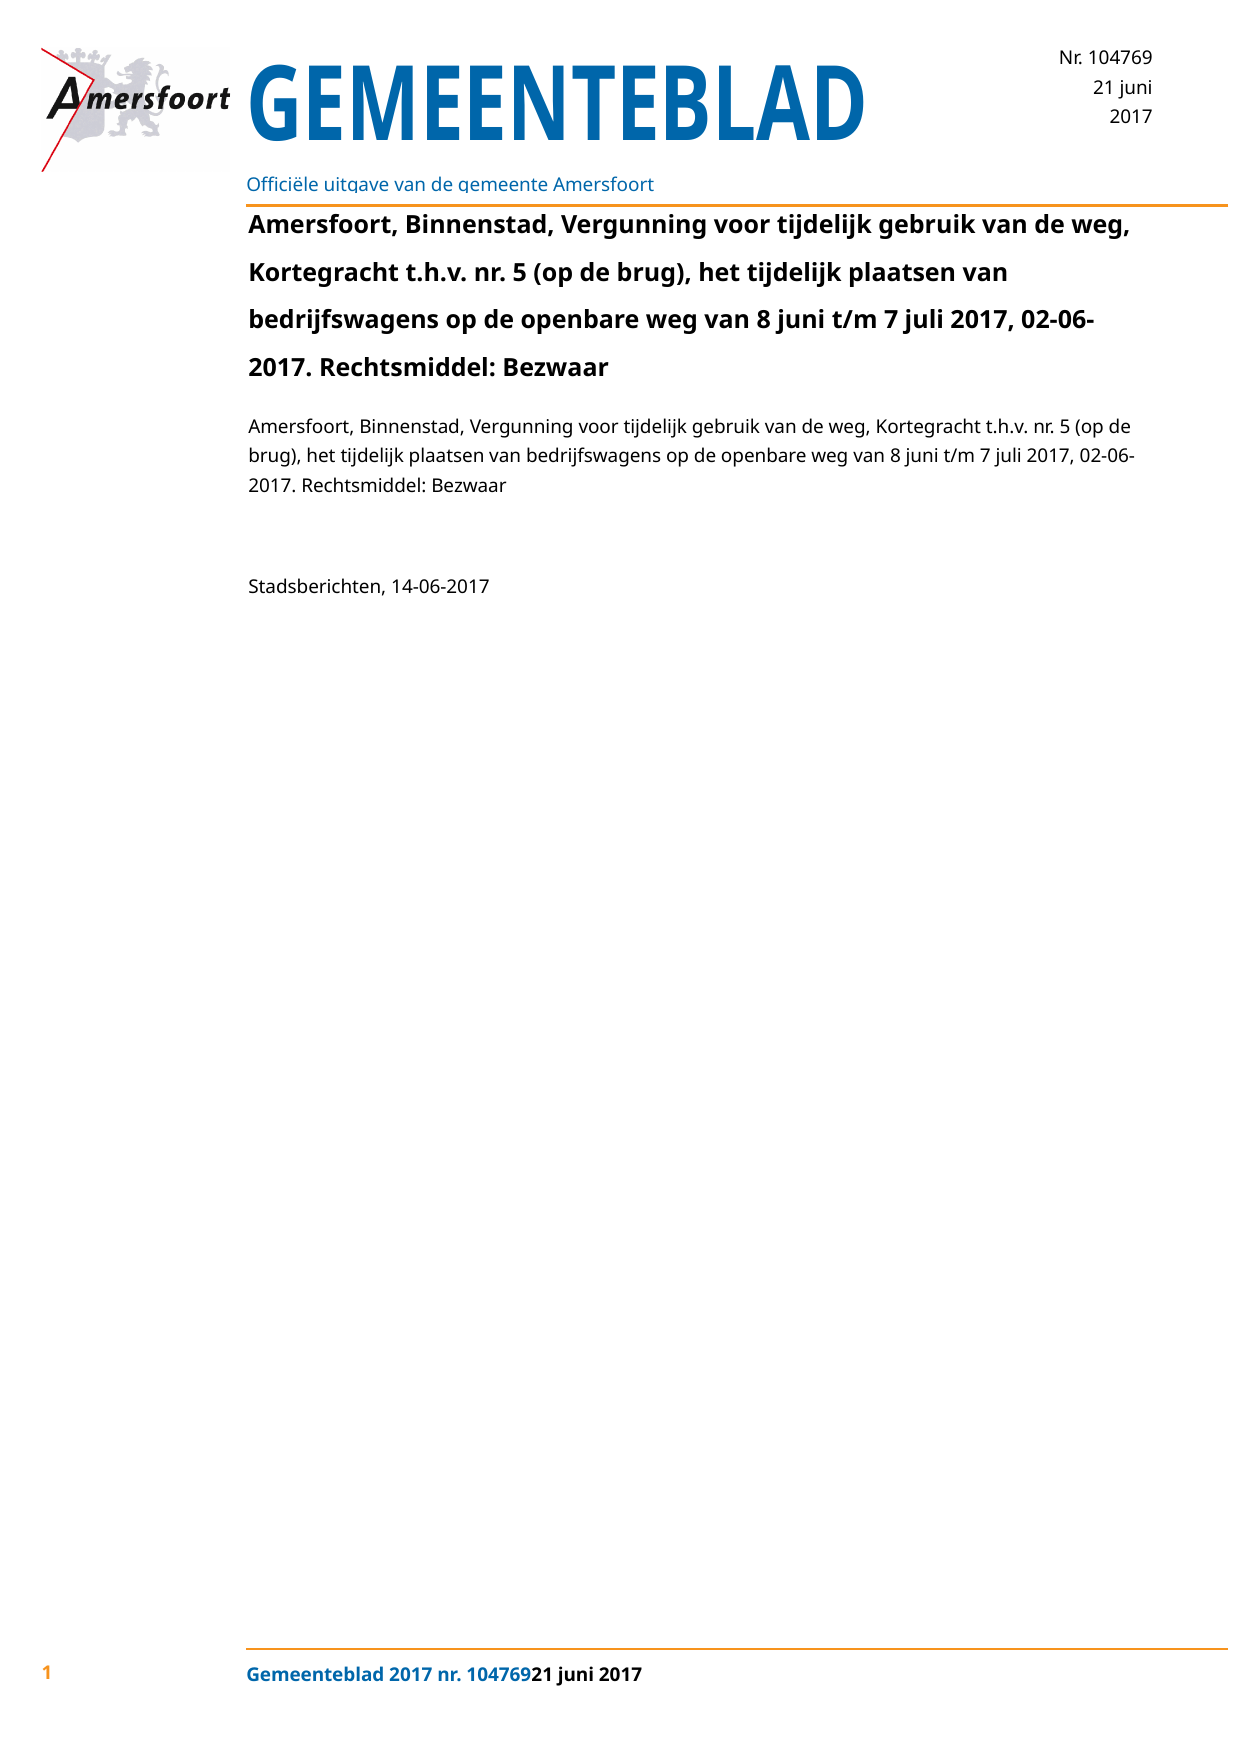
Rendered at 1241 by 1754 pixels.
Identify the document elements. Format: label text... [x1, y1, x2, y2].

text Stadsberichten, 14-06-2017 [248, 573, 1152, 599]
text Amersfoort, Binnenstad, Vergunning voor tijdelijk gebruik van de weg, Kortegracht t.h.v. nr. 5 (op de brug), het tijdelijk plaatsen van bedrijfswagens op de openbare weg van 8 juni t/m 7 juli 2017, 02-06-2017. Rechtsmiddel: Bezwaar [248, 413, 1152, 498]
text Amersfoort, Binnenstad, Vergunning voor tijdelijk gebruik van de weg, Kortegracht t.h.v. nr. 5 (op de brug), het tijdelijk plaatsen van bedrijfswagens op de openbare weg van 8 juni t/m 7 juli 2017, 02-06-2017. Rechtsmiddel: Bezwaar [248, 207, 1152, 384]
picture [41, 47, 231, 172]
